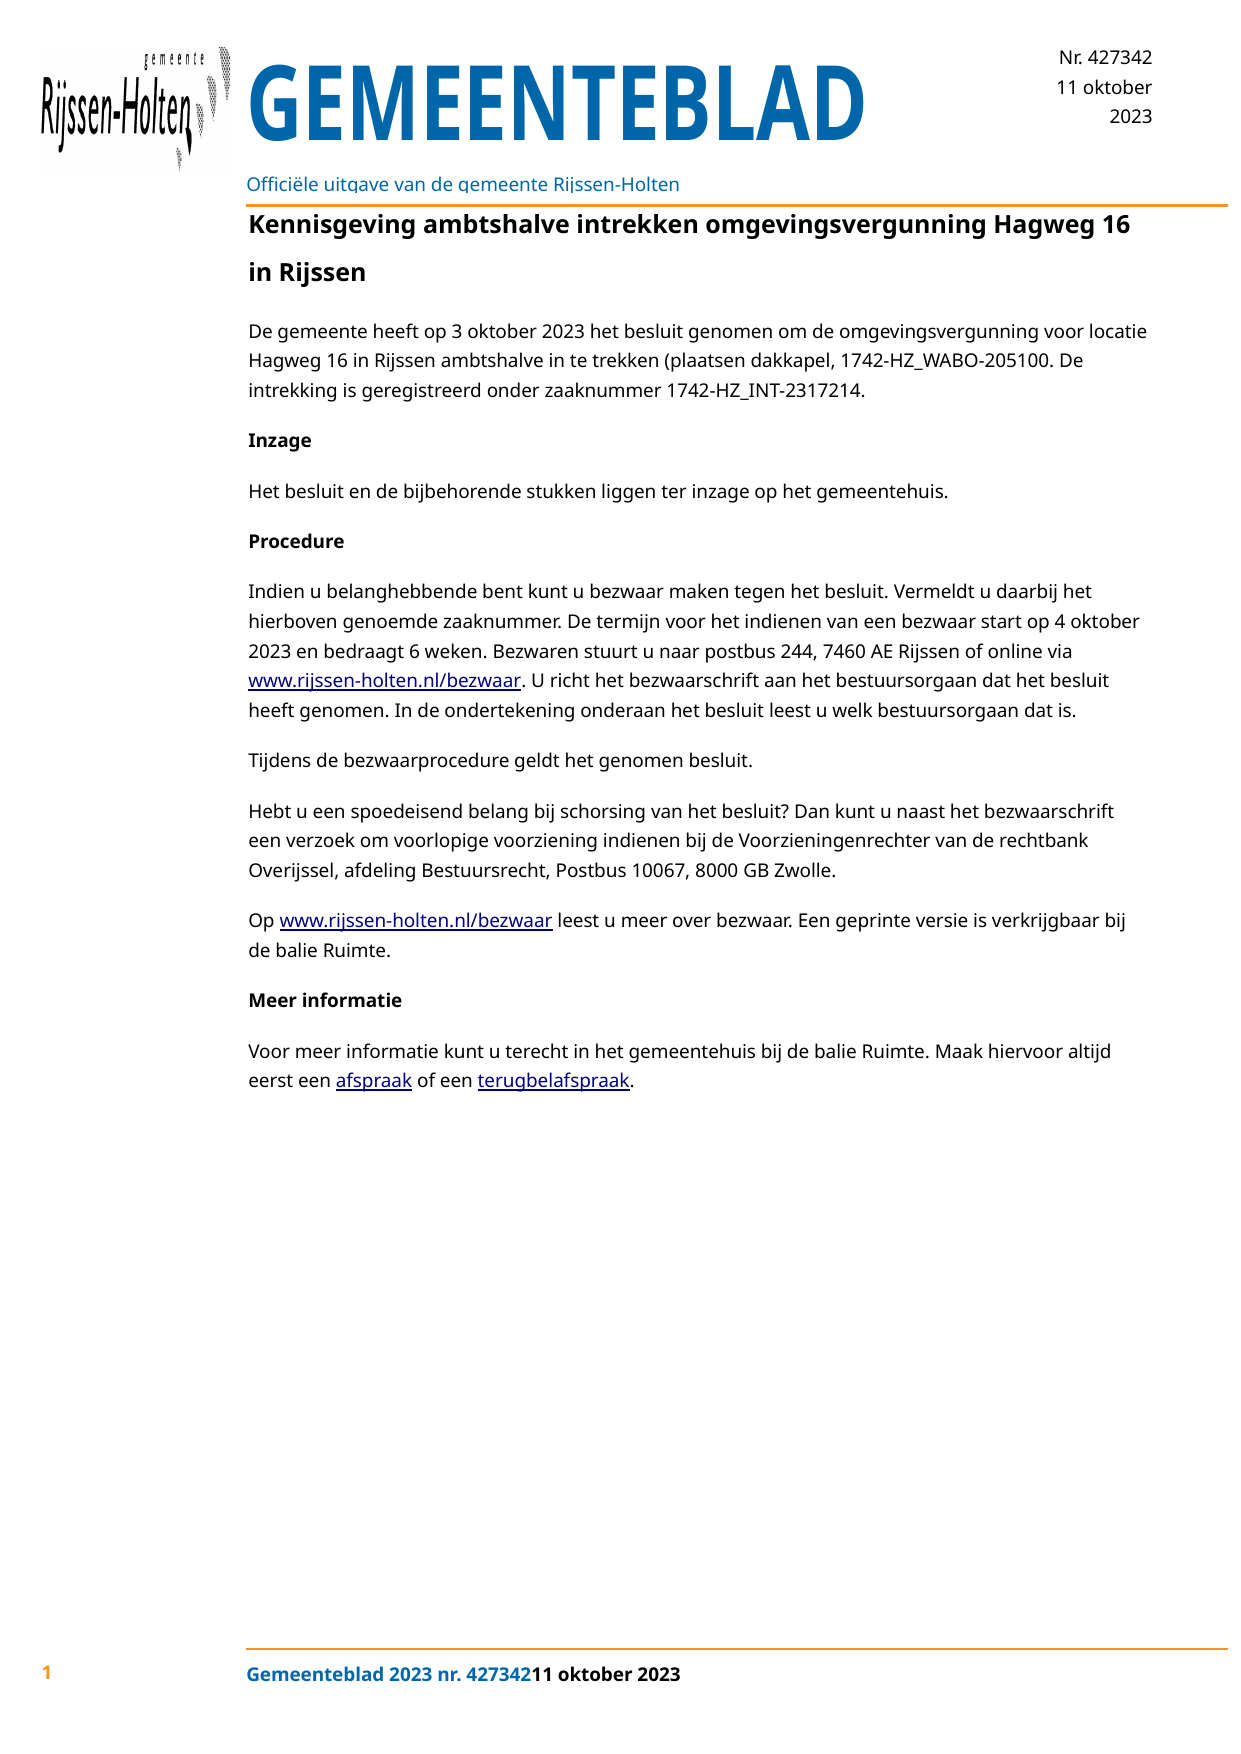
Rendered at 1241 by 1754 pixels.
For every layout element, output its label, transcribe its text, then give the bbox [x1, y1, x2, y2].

text Hebt u een spoedeisend belang bij schorsing van het besluit? Dan kunt u naast het bezwaarschrift een verzoek om voorlopige voorziening indienen bij de Voorzieningenrechter van de rechtbank Overijssel, afdeling Bestuursrecht, Postbus 10067, 8000 GB Zwolle. [248, 798, 1152, 883]
text Meer informatie [248, 987, 1152, 1013]
text Voor meer informatie kunt u terecht in het gemeentehuis bij de balie Ruimte. Maak hiervoor altijd eerst een afspraak of een terugbelafspraak. [248, 1038, 1152, 1093]
text De gemeente heeft op 3 oktober 2023 het besluit genomen om de omgevingsvergunning voor locatie Hagweg 16 in Rijssen ambtshalve in te trekken (plaatsen dakkapel, 1742-HZ_WABO-205100. De intrekking is geregistreerd onder zaaknummer 1742-HZ_INT-2317214. [248, 318, 1152, 403]
text Inzage [248, 427, 1152, 453]
text Op www.rijssen-holten.nl/bezwaar leest u meer over bezwaar. Een geprinte versie is verkrijgbaar bij de balie Ruimte. [248, 907, 1152, 963]
text Het besluit en de bijbehorende stukken liggen ter inzage op het gemeentehuis. [248, 478, 1152, 504]
text Indien u belanghebbende bent kunt u bezwaar maken tegen het besluit. Vermeldt u daarbij het hierboven genoemde zaaknummer. De termijn voor het indienen van een bezwaar start op 4 oktober 2023 en bedraagt 6 weken. Bezwaren stuurt u naar postbus 244, 7460 AE Rijssen of online via www.rijssen-holten.nl/bezwaar. U richt het bezwaarschrift aan het bestuursorgaan dat het besluit heeft genomen. In de ondertekening onderaan het besluit leest u welk bestuursorgaan dat is. [248, 579, 1152, 723]
text Tijdens de bezwaarprocedure geldt het genomen besluit. [248, 747, 1152, 773]
text Kennisgeving ambtshalve intrekken omgevingsvergunning Hagweg 16 in Rijssen [248, 207, 1152, 288]
text Procedure [248, 528, 1152, 554]
picture [41, 47, 231, 172]
